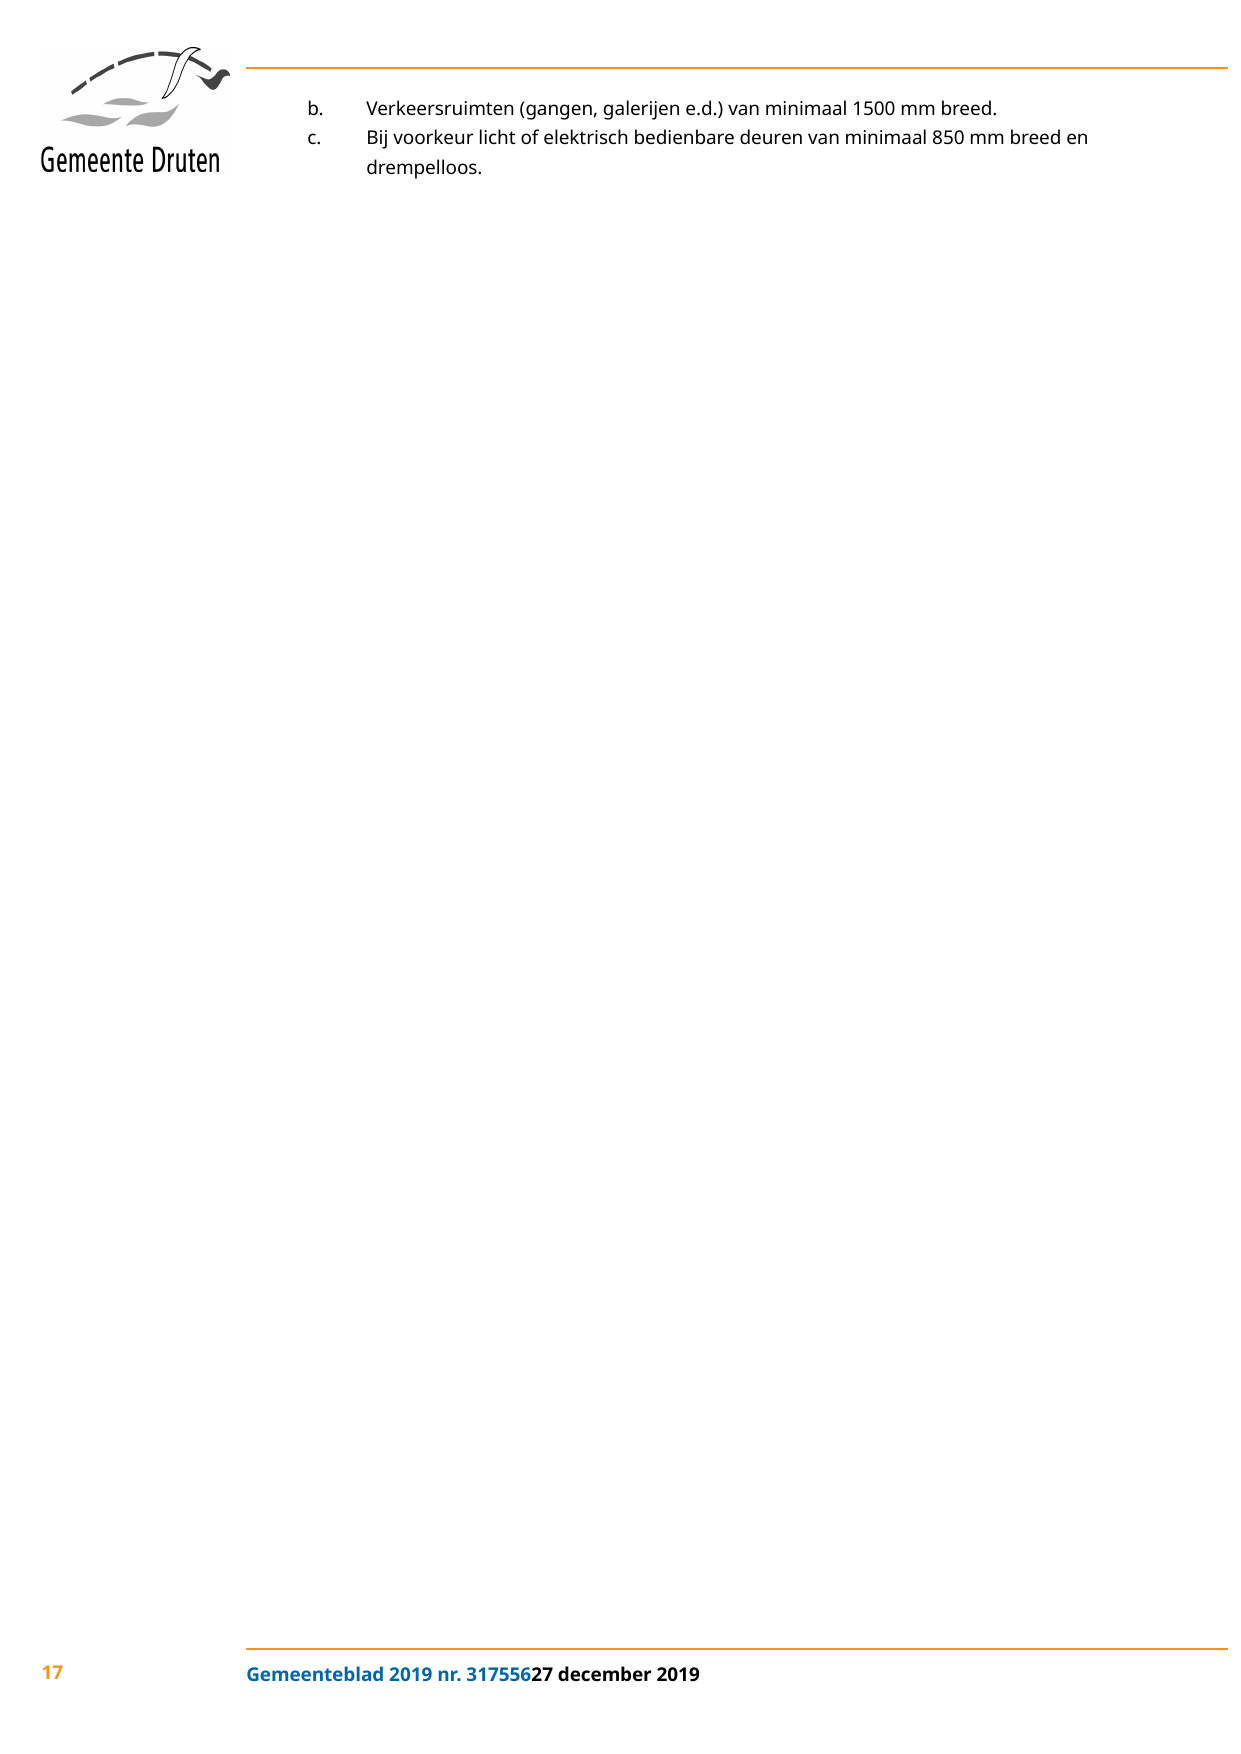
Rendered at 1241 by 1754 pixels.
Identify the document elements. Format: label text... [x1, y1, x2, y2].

picture [41, 47, 231, 172]
list Verkeersruimten (gangen, galerijen e.d.) van minimaal 1500 mm breed. [307, 95, 1152, 121]
list Bij voorkeur licht of elektrisch bedienbare deuren van minimaal 850 mm breed en drempelloos. [307, 124, 1152, 180]
